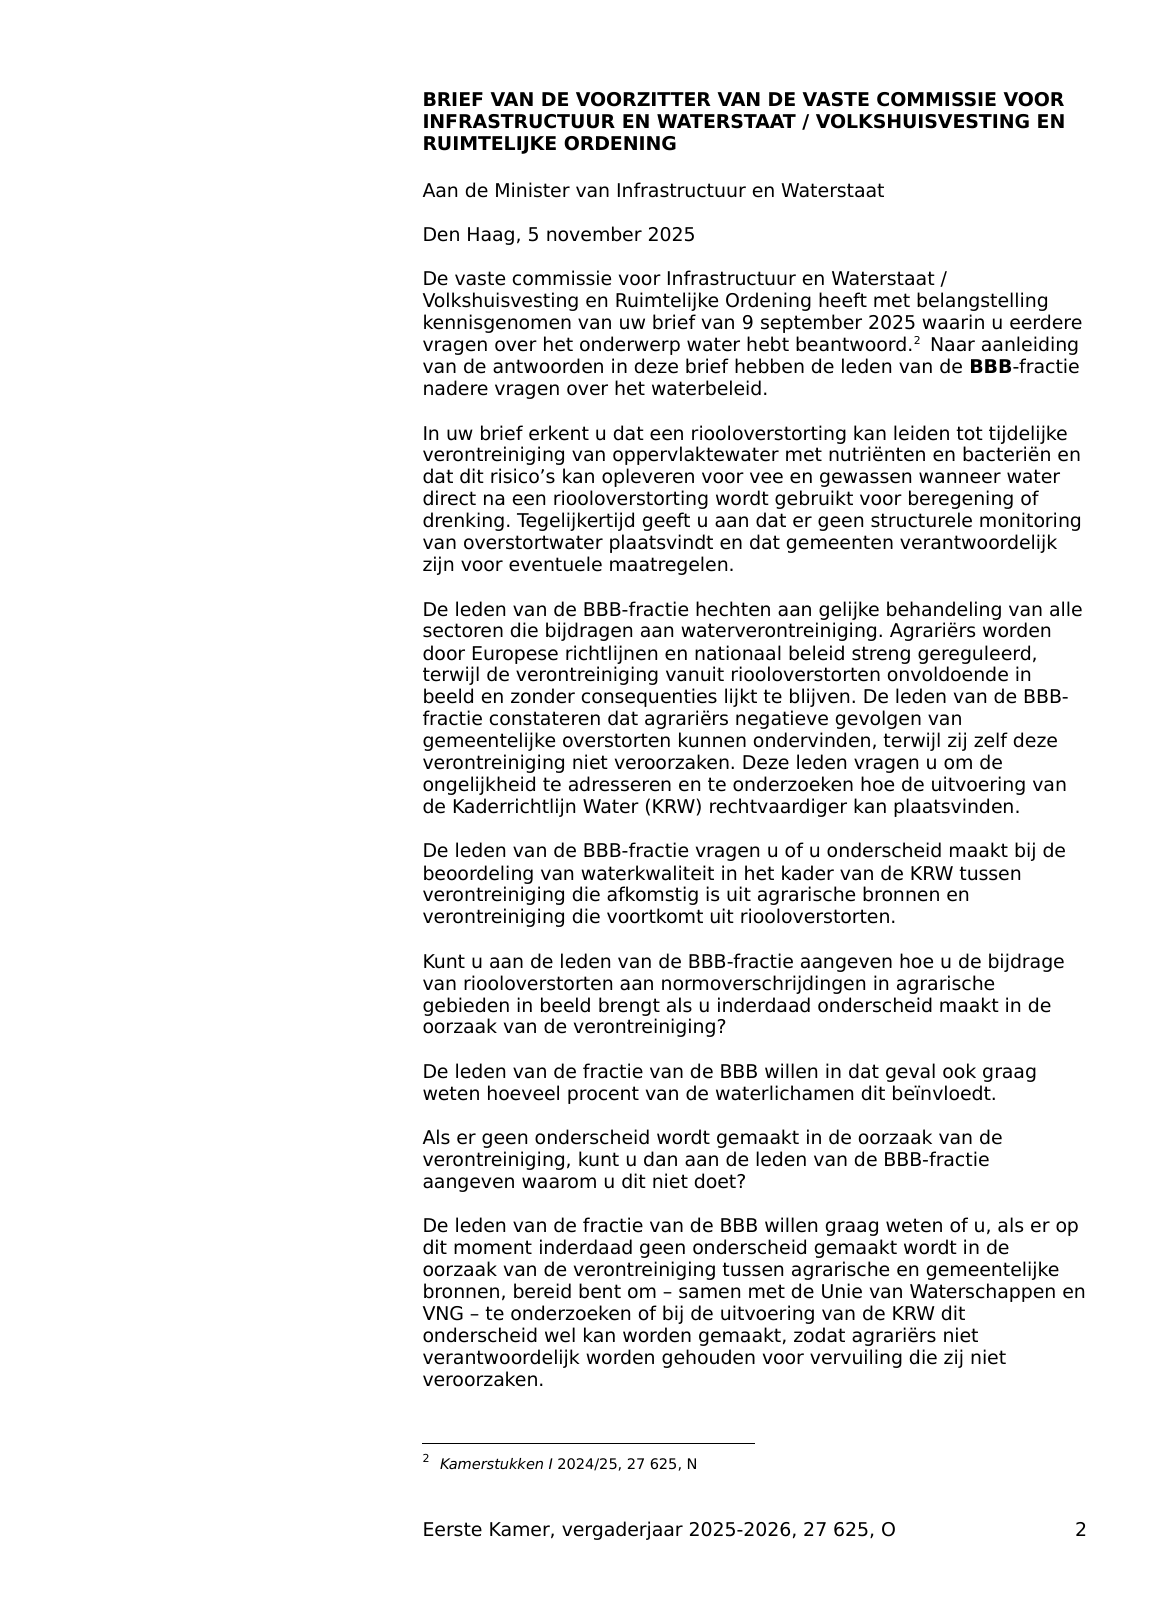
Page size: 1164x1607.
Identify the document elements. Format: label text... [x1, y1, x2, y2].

text De leden van de BBB-fractie vragen u of u onderscheid maakt bij de beoordeling van waterkwaliteit in het kader van de KRW tussen verontreiniging die afkomstig is uit agrarische bronnen en verontreiniging die voortkomt uit riooloverstorten. [422, 840, 1087, 928]
subtitle BRIEF VAN DE VOORZITTER VAN DE VASTE COMMISSIE VOOR INFRASTRUCTUUR EN WATERSTAAT / VOLKSHUISVESTING EN RUIMTELIJKE ORDENING [422, 89, 1087, 155]
text Als er geen onderscheid wordt gemaakt in de oorzaak van de verontreiniging, kunt u dan aan de leden van de BBB-fractie aangeven waarom u dit niet doet? [422, 1127, 1087, 1193]
text In uw brief erkent u dat een riooloverstorting kan leiden tot tijdelijke verontreiniging van oppervlaktewater met nutriënten en bacteriën en dat dit risico’s kan opleveren voor vee en gewassen wanneer water direct na een riooloverstorting wordt gebruikt voor beregening of drenking. Tegelijkertijd geeft u aan dat er geen structurele monitoring van overstortwater plaatsvindt en dat gemeenten verantwoordelijk zijn voor eventuele maatregelen. [422, 422, 1087, 576]
text Den Haag, 5 november 2025 [422, 224, 1087, 246]
text De vaste commissie voor Infrastructuur en Waterstaat / Volkshuisvesting en Ruimtelijke Ordening heeft met belangstelling kennisgenomen van uw brief van 9 september 2025 waarin u eerdere vragen over het onderwerp water hebt beantwoord. Naar aanleiding van de antwoorden in deze brief hebben de leden van de BBB-fractie nadere vragen over het waterbeleid. [422, 268, 1087, 400]
text De leden van de BBB-fractie hechten aan gelijke behandeling van alle sectoren die bijdragen aan waterverontreiniging. Agrariërs worden door Europese richtlijnen en nationaal beleid streng gereguleerd, terwijl de verontreiniging vanuit riooloverstorten onvoldoende in beeld en zonder consequenties lijkt te blijven. De leden van de BBB-fractie constateren dat agrariërs negatieve gevolgen van gemeentelijke overstorten kunnen ondervinden, terwijl zij zelf deze verontreiniging niet veroorzaken. Deze leden vragen u om de ongelijkheid te adresseren en te onderzoeken hoe de uitvoering van de Kaderrichtlijn Water (KRW) rechtvaardiger kan plaatsvinden. [422, 598, 1087, 818]
text Aan de Minister van Infrastructuur en Waterstaat [422, 180, 1087, 202]
text De leden van de fractie van de BBB willen graag weten of u, als er op dit moment inderdaad geen onderscheid gemaakt wordt in de oorzaak van de verontreiniging tussen agrarische en gemeentelijke bronnen, bereid bent om – samen met de Unie van Waterschappen en VNG – te onderzoeken of bij de uitvoering van de KRW dit onderscheid wel kan worden gemaakt, zodat agrariërs niet verantwoordelijk worden gehouden voor vervuiling die zij niet veroorzaken. [422, 1215, 1087, 1391]
text De leden van de fractie van de BBB willen in dat geval ook graag weten hoeveel procent van de waterlichamen dit beïnvloedt. [422, 1061, 1087, 1104]
text Kamerstukken I 2024/25, 27 625, N [422, 1452, 1087, 1474]
text Kunt u aan de leden van de BBB-fractie aangeven hoe u de bijdrage van riooloverstorten aan normoverschrijdingen in agrarische gebieden in beeld brengt als u inderdaad onderscheid maakt in de oorzaak van de verontreiniging? [422, 951, 1087, 1038]
